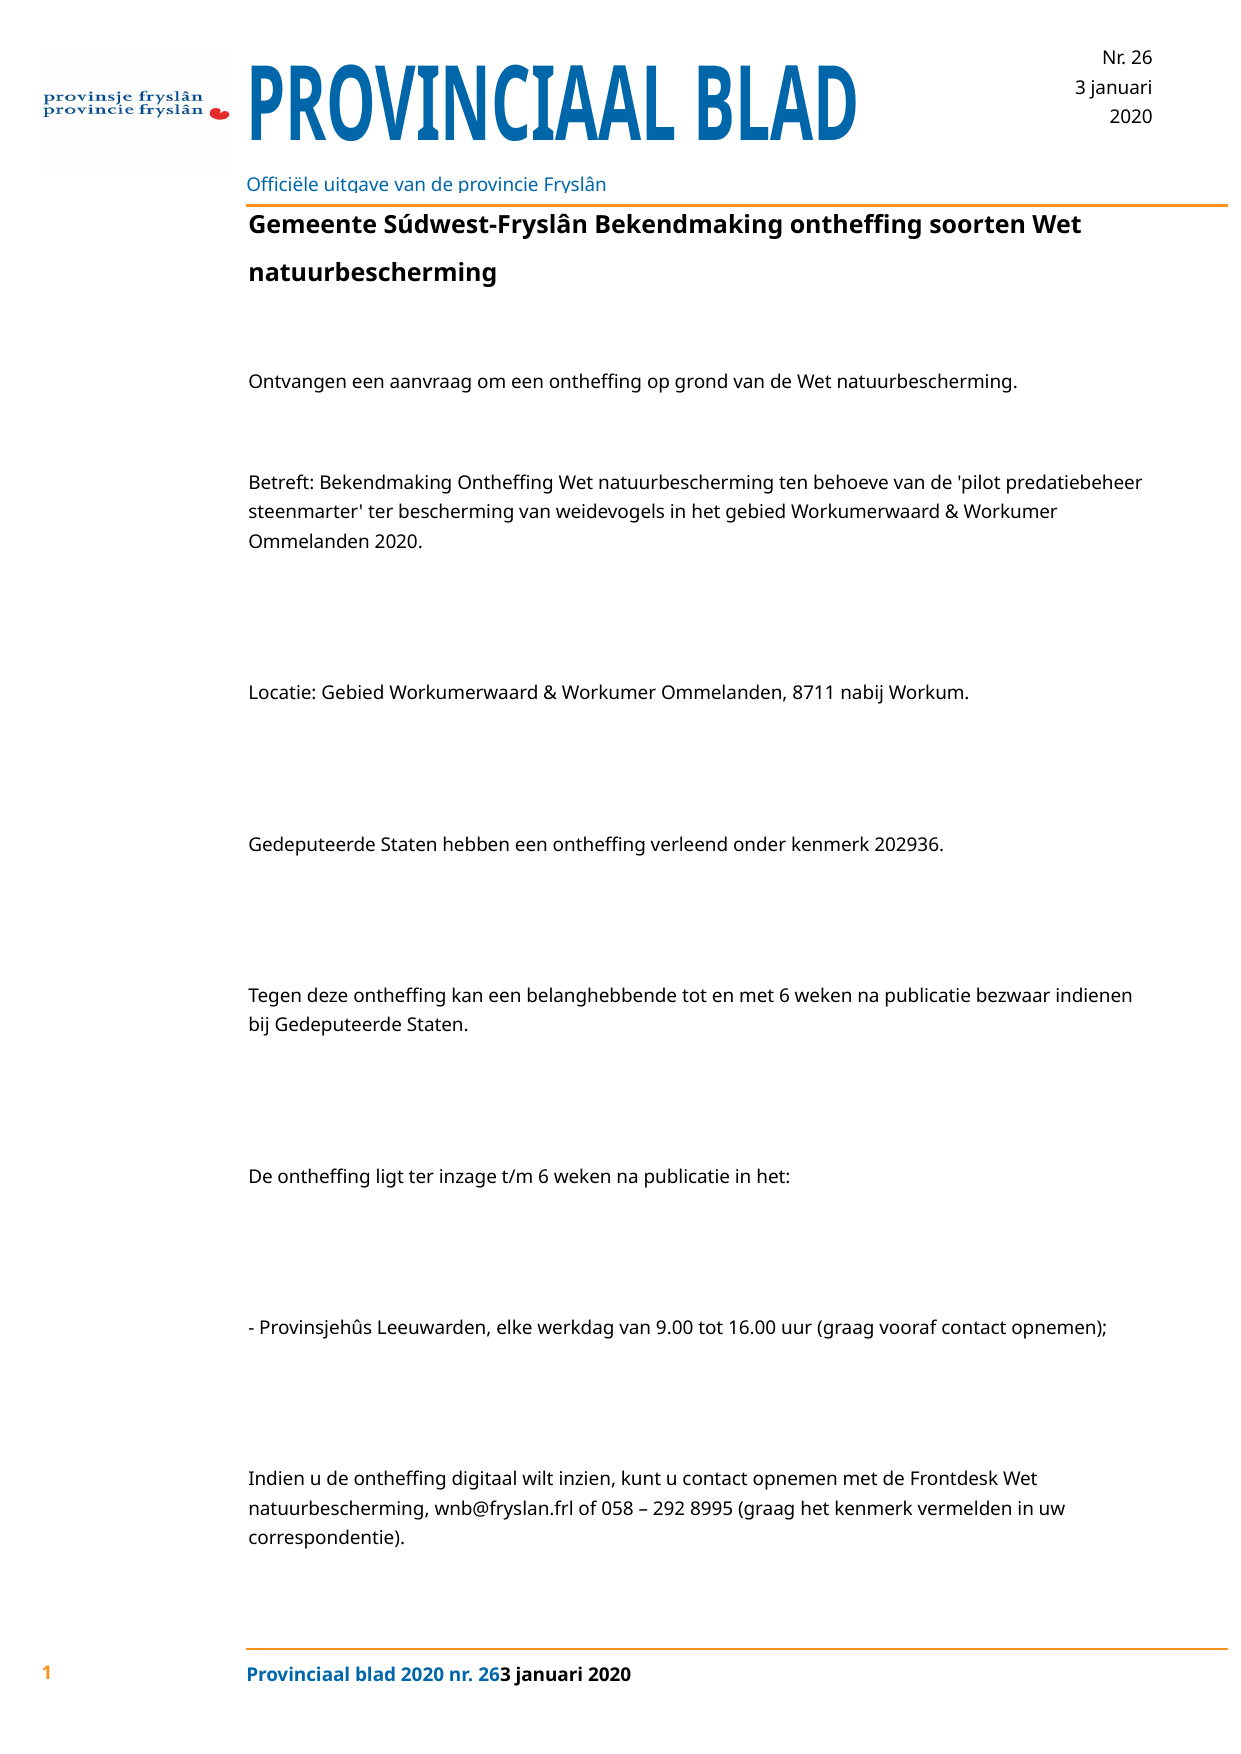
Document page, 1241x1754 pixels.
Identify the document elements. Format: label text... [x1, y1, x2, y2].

text - Provinsjehûs Leeuwarden, elke werkdag van 9.00 tot 16.00 uur (graag vooraf contact opnemen); [248, 1314, 1152, 1340]
text Betreft: Bekendmaking Ontheffing Wet natuurbescherming ten behoeve van de 'pilot predatiebeheer steenmarter' ter bescherming van weidevogels in het gebied Workumerwaard & Workumer Ommelanden 2020. [248, 469, 1152, 554]
text De ontheffing ligt ter inzage t/m 6 weken na publicatie in het: [248, 1163, 1152, 1189]
text Gemeente Súdwest-Fryslân Bekendmaking ontheffing soorten Wet natuurbescherming [248, 207, 1152, 288]
text Tegen deze ontheffing kan een belanghebbende tot en met 6 weken na publicatie bezwaar indienen bij Gedeputeerde Staten. [248, 982, 1152, 1037]
picture [41, 47, 231, 172]
text Indien u de ontheffing digitaal wilt inzien, kunt u contact opnemen met de Frontdesk Wet natuurbescherming, wnb@fryslan.frl of 058 – 292 8995 (graag het kenmerk vermelden in uw correspondentie). [248, 1465, 1152, 1550]
text Gedeputeerde Staten hebben een ontheffing verleend onder kenmerk 202936. [248, 831, 1152, 857]
text Ontvangen een aanvraag om een ontheffing op grond van de Wet natuurbescherming. [248, 368, 1152, 394]
text Locatie: Gebied Workumerwaard & Workumer Ommelanden, 8711 nabij Workum. [248, 679, 1152, 705]
